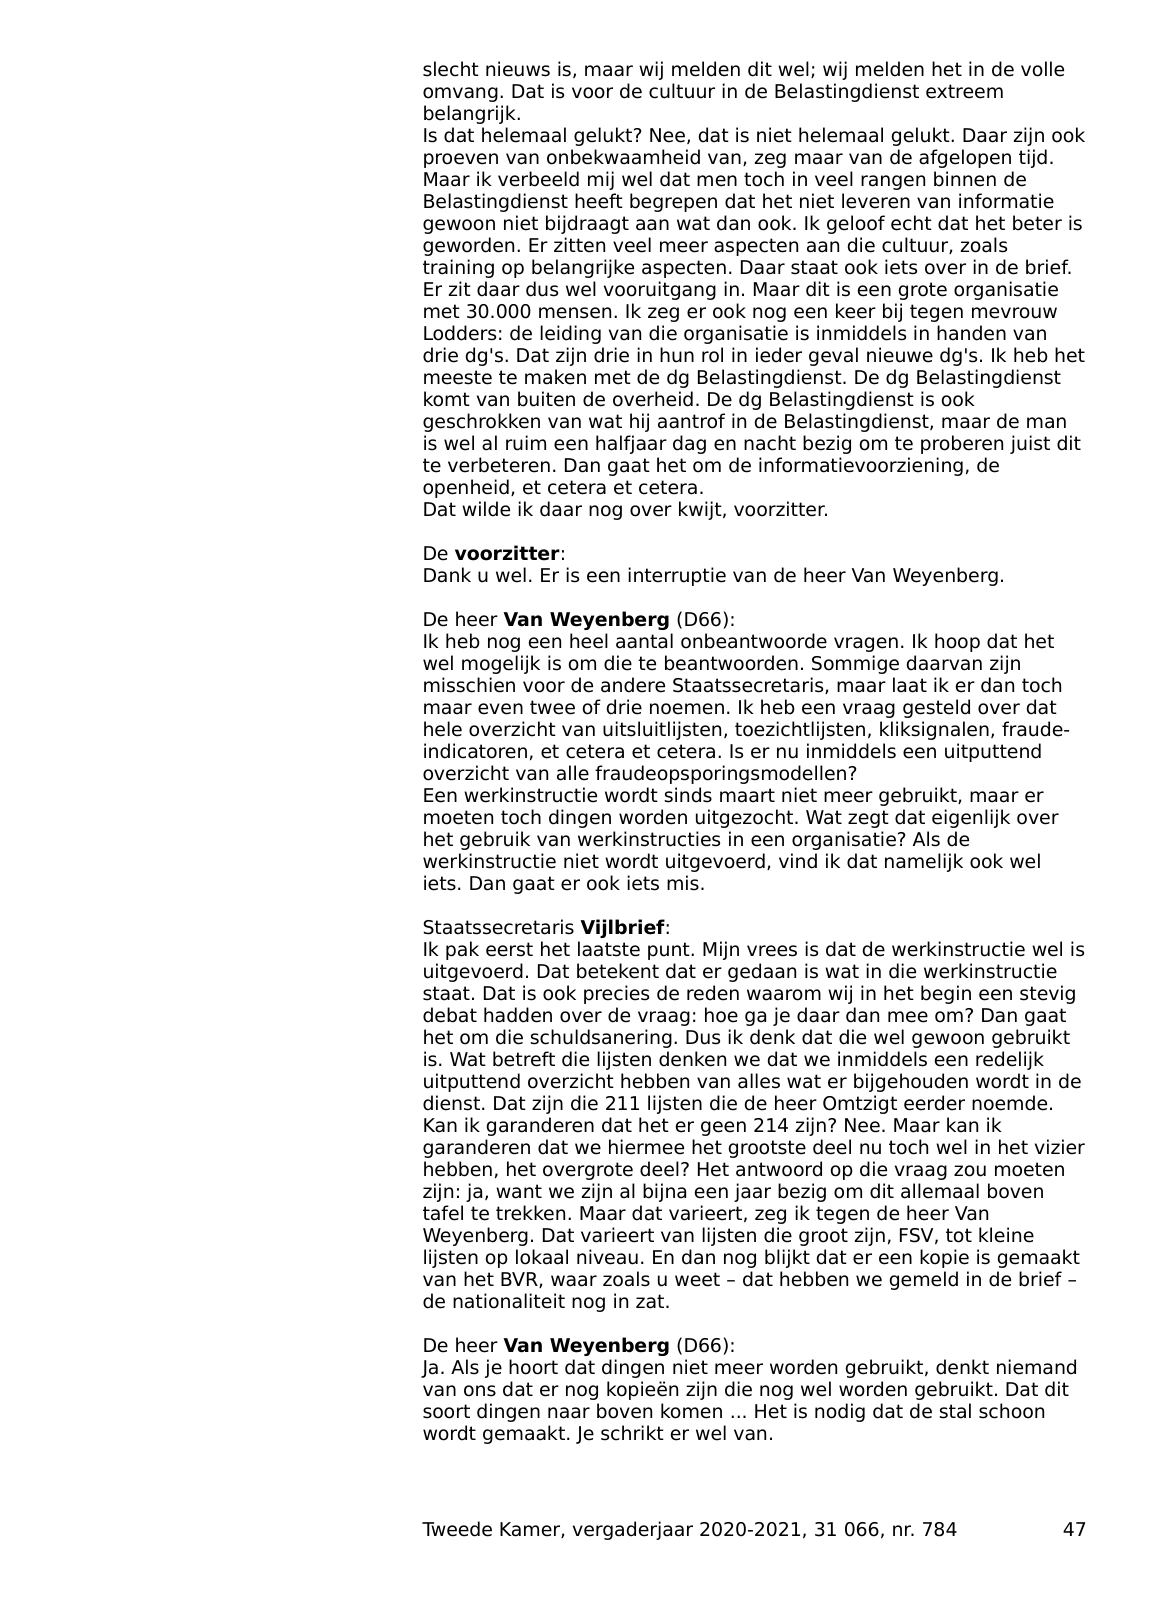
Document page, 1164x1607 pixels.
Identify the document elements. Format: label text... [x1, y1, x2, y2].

text Ja. Als je hoort dat dingen niet meer worden gebruikt, denkt niemand van ons dat er nog kopieën zijn die nog wel worden gebruikt. Dat dit soort dingen naar boven komen ... Het is nodig dat de stal schoon wordt gemaakt. Je schrikt er wel van. [422, 1357, 1087, 1444]
text Dat wilde ik daar nog over kwijt, voorzitter. [422, 499, 1087, 521]
text Staatssecretaris Vijlbrief: [422, 917, 1087, 939]
text slecht nieuws is, maar wij melden dit wel; wij melden het in de volle omvang. Dat is voor de cultuur in de Belastingdienst extreem belangrijk. [422, 59, 1087, 125]
text Ik heb nog een heel aantal onbeantwoorde vragen. Ik hoop dat het wel mogelijk is om die te beantwoorden. Sommige daarvan zijn misschien voor de andere Staatssecretaris, maar laat ik er dan toch maar even twee of drie noemen. Ik heb een vraag gesteld over dat hele overzicht van uitsluitlijsten, toezichtlijsten, kliksignalen, fraude-indicatoren, et cetera et cetera. Is er nu inmiddels een uitputtend overzicht van alle fraudeopsporingsmodellen? [422, 631, 1087, 785]
text Dank u wel. Er is een interruptie van de heer Van Weyenberg. [422, 565, 1087, 587]
text De heer Van Weyenberg (D66): [422, 609, 1087, 631]
text De voorzitter: [422, 543, 1087, 565]
text Een werkinstructie wordt sinds maart niet meer gebruikt, maar er moeten toch dingen worden uitgezocht. Wat zegt dat eigenlijk over het gebruik van werkinstructies in een organisatie? Als de werkinstructie niet wordt uitgevoerd, vind ik dat namelijk ook wel iets. Dan gaat er ook iets mis. [422, 785, 1087, 895]
text De heer Van Weyenberg (D66): [422, 1335, 1087, 1357]
text Is dat helemaal gelukt? Nee, dat is niet helemaal gelukt. Daar zijn ook proeven van onbekwaamheid van, zeg maar van de afgelopen tijd. Maar ik verbeeld mij wel dat men toch in veel rangen binnen de Belastingdienst heeft begrepen dat het niet leveren van informatie gewoon niet bijdraagt aan wat dan ook. Ik geloof echt dat het beter is geworden. Er zitten veel meer aspecten aan die cultuur, zoals training op belangrijke aspecten. Daar staat ook iets over in de brief. Er zit daar dus wel vooruitgang in. Maar dit is een grote organisatie met 30.000 mensen. Ik zeg er ook nog een keer bij tegen mevrouw Lodders: de leiding van die organisatie is inmiddels in handen van drie dg's. Dat zijn drie in hun rol in ieder geval nieuwe dg's. Ik heb het meeste te maken met de dg Belastingdienst. De dg Belastingdienst komt van buiten de overheid. De dg Belastingdienst is ook geschrokken van wat hij aantrof in de Belastingdienst, maar de man is wel al ruim een halfjaar dag en nacht bezig om te proberen juist dit te verbeteren. Dan gaat het om de informatievoorziening, de openheid, et cetera et cetera. [422, 125, 1087, 499]
text Ik pak eerst het laatste punt. Mijn vrees is dat de werkinstructie wel is uitgevoerd. Dat betekent dat er gedaan is wat in die werkinstructie staat. Dat is ook precies de reden waarom wij in het begin een stevig debat hadden over de vraag: hoe ga je daar dan mee om? Dan gaat het om die schuldsanering. Dus ik denk dat die wel gewoon gebruikt is. Wat betreft die lijsten denken we dat we inmiddels een redelijk uitputtend overzicht hebben van alles wat er bijgehouden wordt in de dienst. Dat zijn die 211 lijsten die de heer Omtzigt eerder noemde. Kan ik garanderen dat het er geen 214 zijn? Nee. Maar kan ik garanderen dat we hiermee het grootste deel nu toch wel in het vizier hebben, het overgrote deel? Het antwoord op die vraag zou moeten zijn: ja, want we zijn al bijna een jaar bezig om dit allemaal boven tafel te trekken. Maar dat varieert, zeg ik tegen de heer Van Weyenberg. Dat varieert van lijsten die groot zijn, FSV, tot kleine lijsten op lokaal niveau. En dan nog blijkt dat er een kopie is gemaakt van het BVR, waar zoals u weet – dat hebben we gemeld in de brief – de nationaliteit nog in zat. [422, 939, 1087, 1312]
